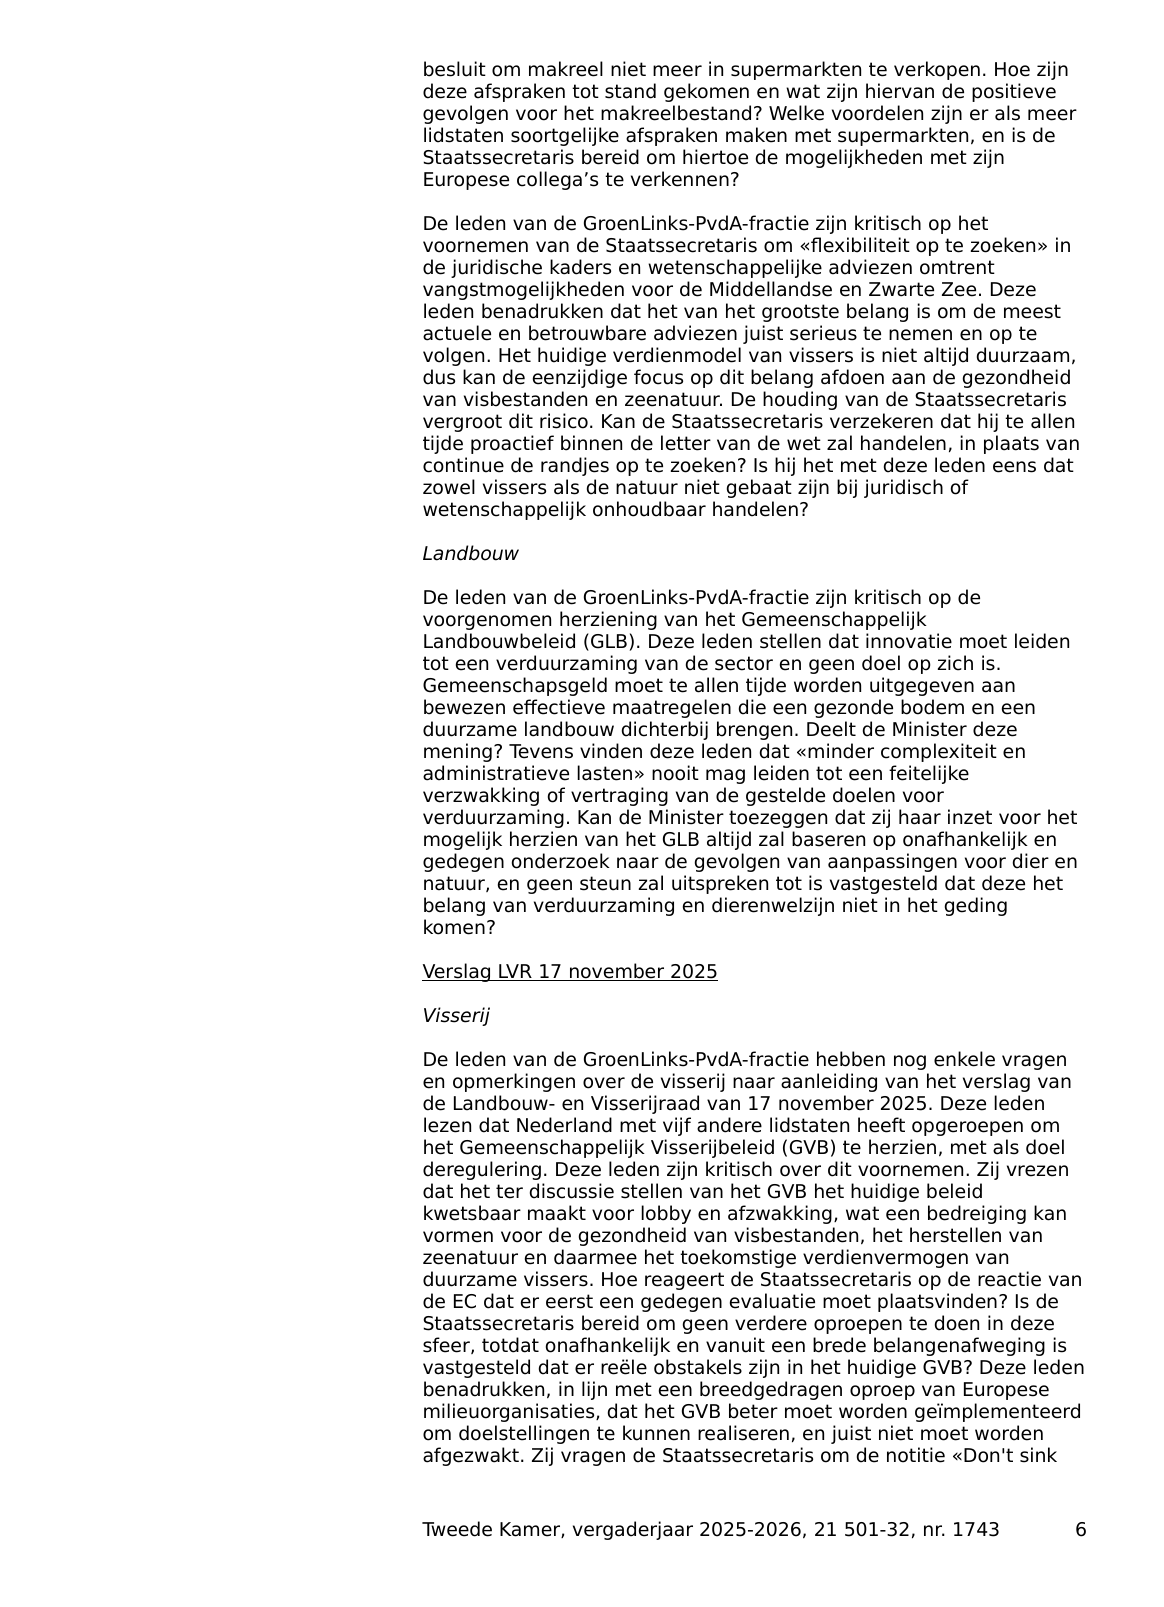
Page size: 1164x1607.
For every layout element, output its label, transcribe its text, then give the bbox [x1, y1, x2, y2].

text De leden van de GroenLinks-PvdA-fractie zijn kritisch op het voornemen van de Staatssecretaris om «flexibiliteit op te zoeken» in de juridische kaders en wetenschappelijke adviezen omtrent vangstmogelijkheden voor de Middellandse en Zwarte Zee. Deze leden benadrukken dat het van het grootste belang is om de meest actuele en betrouwbare adviezen juist serieus te nemen en op te volgen. Het huidige verdienmodel van vissers is niet altijd duurzaam, dus kan de eenzijdige focus op dit belang afdoen aan de gezondheid van visbestanden en zeenatuur. De houding van de Staatssecretaris vergroot dit risico. Kan de Staatssecretaris verzekeren dat hij te allen tijde proactief binnen de letter van de wet zal handelen, in plaats van continue de randjes op te zoeken? Is hij het met deze leden eens dat zowel vissers als de natuur niet gebaat zijn bij juridisch of wetenschappelijk onhoudbaar handelen? [422, 213, 1087, 521]
text besluit om makreel niet meer in supermarkten te verkopen. Hoe zijn deze afspraken tot stand gekomen en wat zijn hiervan de positieve gevolgen voor het makreelbestand? Welke voordelen zijn er als meer lidstaten soortgelijke afspraken maken met supermarkten, en is de Staatssecretaris bereid om hiertoe de mogelijkheden met zijn Europese collega’s te verkennen? [422, 59, 1087, 191]
text De leden van de GroenLinks-PvdA-fractie zijn kritisch op de voorgenomen herziening van het Gemeenschappelijk Landbouwbeleid (GLB). Deze leden stellen dat innovatie moet leiden tot een verduurzaming van de sector en geen doel op zich is. Gemeenschapsgeld moet te allen tijde worden uitgegeven aan bewezen effectieve maatregelen die een gezonde bodem en een duurzame landbouw dichterbij brengen. Deelt de Minister deze mening? Tevens vinden deze leden dat «minder complexiteit en administratieve lasten» nooit mag leiden tot een feitelijke verzwakking of vertraging van de gestelde doelen voor verduurzaming. Kan de Minister toezeggen dat zij haar inzet voor het mogelijk herzien van het GLB altijd zal baseren op onafhankelijk en gedegen onderzoek naar de gevolgen van aanpassingen voor dier en natuur, en geen steun zal uitspreken tot is vastgesteld dat deze het belang van verduurzaming en dierenwelzijn niet in het geding komen? [422, 587, 1087, 939]
subtitle Verslag LVR 17 november 2025 [422, 961, 1087, 983]
subtitle Landbouw [422, 543, 1087, 565]
text De leden van de GroenLinks-PvdA-fractie hebben nog enkele vragen en opmerkingen over de visserij naar aanleiding van het verslag van de Landbouw- en Visserijraad van 17 november 2025. Deze leden lezen dat Nederland met vijf andere lidstaten heeft opgeroepen om het Gemeenschappelijk Visserijbeleid (GVB) te herzien, met als doel deregulering. Deze leden zijn kritisch over dit voornemen. Zij vrezen dat het ter discussie stellen van het GVB het huidige beleid kwetsbaar maakt voor lobby en afzwakking, wat een bedreiging kan vormen voor de gezondheid van visbestanden, het herstellen van zeenatuur en daarmee het toekomstige verdienvermogen van duurzame vissers. Hoe reageert de Staatssecretaris op de reactie van de EC dat er eerst een gedegen evaluatie moet plaatsvinden? Is de Staatssecretaris bereid om geen verdere oproepen te doen in deze sfeer, totdat onafhankelijk en vanuit een brede belangenafweging is vastgesteld dat er reële obstakels zijn in het huidige GVB? Deze leden benadrukken, in lijn met een breedgedragen oproep van Europese milieuorganisaties, dat het GVB beter moet worden geïmplementeerd om doelstellingen te kunnen realiseren, en juist niet moet worden afgezwakt. Zij vragen de Staatssecretaris om de notitie «Don't sink [422, 1049, 1087, 1467]
subtitle Visserij [422, 1005, 1087, 1027]
